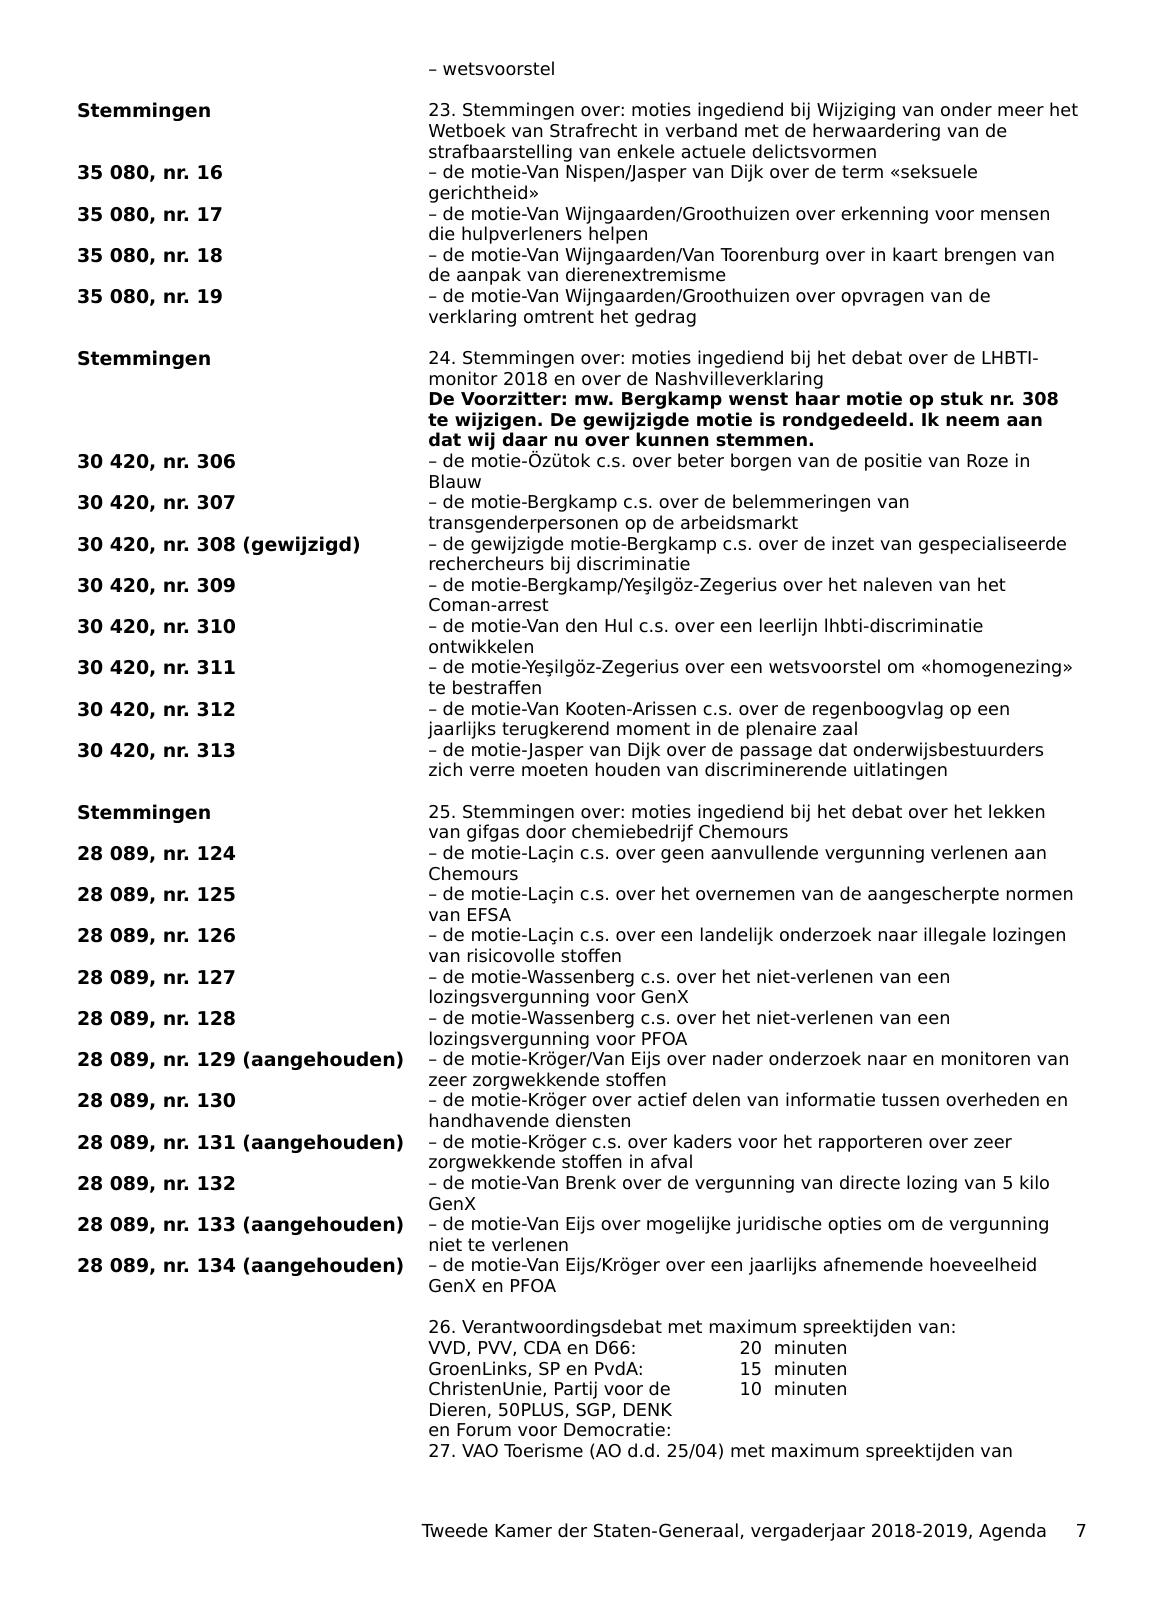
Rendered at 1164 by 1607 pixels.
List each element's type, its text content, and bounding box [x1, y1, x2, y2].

table_cell 30 420, nr. 308 (gewijzigd) [77, 534, 404, 575]
table_cell 24. Stemmingen over: moties ingediend bij het debat over de LHBTI-monitor 2018 en over de Nashvilleverklaring [422, 348, 1087, 389]
table_cell – de motie-Laçin c.s. over geen aanvullende vergunning verlenen aan Chemours [422, 843, 1087, 884]
table_cell [422, 781, 1087, 802]
table_cell ChristenUnie, Partij voor de Dieren, 50PLUS, SGP, DENK en Forum voor Democratie: [422, 1379, 706, 1441]
table_cell 28 089, nr. 129 (aangehouden) [77, 1049, 404, 1090]
table_cell [405, 1297, 422, 1317]
table_cell [77, 59, 404, 80]
table_cell – de motie-Van den Hul c.s. over een leerlijn lhbti-discriminatie ontwikkelen [422, 616, 1087, 657]
table_cell 30 420, nr. 310 [77, 616, 404, 657]
table_cell [405, 967, 422, 1008]
table_cell [405, 1049, 422, 1090]
table_cell – de motie-Van Wijngaarden/Van Toorenburg over in kaart brengen van de aanpak van dierenextremisme [422, 245, 1087, 286]
table_cell 28 089, nr. 126 [77, 925, 404, 967]
table_cell [405, 843, 422, 884]
table_cell VVD, PVV, CDA en D66: [422, 1338, 706, 1358]
table_cell – de motie-Wassenberg c.s. over het niet-verlenen van een lozingsvergunning voor PFOA [422, 1008, 1087, 1049]
table_cell [422, 80, 1087, 100]
table_cell – de motie-Özütok c.s. over beter borgen van de positie van Roze in Blauw [422, 451, 1087, 492]
table_cell [77, 1441, 404, 1462]
table_cell – de motie-Van Eijs/Kröger over een jaarlijks afnemende hoeveelheid GenX en PFOA [422, 1255, 1087, 1297]
table_cell [77, 80, 404, 100]
table_cell GroenLinks, SP en PvdA: [422, 1359, 706, 1379]
table_cell [405, 492, 422, 533]
table_cell Stemmingen [77, 100, 404, 162]
table_cell – de motie-Van Wijngaarden/Groothuizen over erkenning voor mensen die hulpverleners helpen [422, 204, 1087, 245]
table_cell [405, 1214, 422, 1255]
table_cell [405, 1379, 422, 1441]
table_cell [77, 1359, 404, 1379]
table_cell [405, 1008, 422, 1049]
table_cell Stemmingen [77, 348, 404, 389]
table_cell – de motie-Van Wijngaarden/Groothuizen over opvragen van de verklaring omtrent het gedrag [422, 286, 1087, 327]
table_cell – de motie-Kröger c.s. over kaders voor het rapporteren over zeer zorgwekkende stoffen in afval [422, 1132, 1087, 1173]
table_cell 30 420, nr. 307 [77, 492, 404, 533]
table_cell [405, 348, 422, 389]
table_cell [405, 80, 422, 100]
table_cell 35 080, nr. 17 [77, 204, 404, 245]
table_cell 28 089, nr. 131 (aangehouden) [77, 1132, 404, 1173]
table_cell [77, 1297, 404, 1317]
table_cell – de motie-Van Kooten-Arissen c.s. over de regenboogvlag op een jaarlijks terugkerend moment in de plenaire zaal [422, 699, 1087, 740]
table_cell – wetsvoorstel [422, 59, 1087, 80]
table_cell [405, 327, 422, 348]
table_cell [405, 204, 422, 245]
table_cell [405, 1441, 422, 1462]
table_cell 28 089, nr. 127 [77, 967, 404, 1008]
table_cell – de motie-Yeşilgöz-Zegerius over een wetsvoorstel om «homogenezing» te bestraffen [422, 657, 1087, 698]
table_cell [422, 1297, 1087, 1317]
table_cell [77, 1338, 404, 1358]
table_cell [405, 389, 422, 451]
table_cell [77, 389, 404, 451]
table_cell 35 080, nr. 16 [77, 162, 404, 203]
table_cell 30 420, nr. 309 [77, 575, 404, 616]
table_cell [405, 781, 422, 802]
table_cell [405, 925, 422, 967]
table_cell – de motie-Van Eijs over mogelijke juridische opties om de vergunning niet te verlenen [422, 1214, 1087, 1255]
table_cell minuten [768, 1379, 1087, 1441]
table_cell [405, 1255, 422, 1297]
table_cell 10 [706, 1379, 768, 1441]
table_cell – de motie-Jasper van Dijk over de passage dat onderwijsbestuurders zich verre moeten houden van discriminerende uitlatingen [422, 740, 1087, 781]
table_cell [405, 740, 422, 781]
table_cell [405, 100, 422, 162]
table_cell 28 089, nr. 125 [77, 884, 404, 925]
table_cell 23. Stemmingen over: moties ingediend bij Wijziging van onder meer het Wetboek van Strafrecht in verband met de herwaardering van de strafbaarstelling van enkele actuele delictsvormen [422, 100, 1087, 162]
table_cell – de motie-Bergkamp/Yeşilgöz-Zegerius over het naleven van het Coman-arrest [422, 575, 1087, 616]
table_cell 30 420, nr. 306 [77, 451, 404, 492]
table_cell [405, 534, 422, 575]
table_cell [405, 1359, 422, 1379]
table_cell – de motie-Laçin c.s. over het overnemen van de aangescherpte normen van EFSA [422, 884, 1087, 925]
table_cell 30 420, nr. 311 [77, 657, 404, 698]
table_cell [405, 616, 422, 657]
table_cell – de motie-Wassenberg c.s. over het niet-verlenen van een lozingsvergunning voor GenX [422, 967, 1087, 1008]
table_cell [405, 1338, 422, 1358]
table_cell – de motie-Laçin c.s. over een landelijk onderzoek naar illegale lozingen van risicovolle stoffen [422, 925, 1087, 967]
table_cell 26. Verantwoordingsdebat met maximum spreektijden van: [422, 1317, 1087, 1338]
table_cell – de motie-Van Nispen/Jasper van Dijk over de term «seksuele gerichtheid» [422, 162, 1087, 203]
table_cell – de motie-Van Brenk over de vergunning van directe lozing van 5 kilo GenX [422, 1173, 1087, 1214]
table_cell 28 089, nr. 128 [77, 1008, 404, 1049]
table_cell 15 [706, 1359, 768, 1379]
table_cell 28 089, nr. 124 [77, 843, 404, 884]
table_cell 30 420, nr. 312 [77, 699, 404, 740]
table_cell [405, 162, 422, 203]
table_cell [77, 781, 404, 802]
table_cell Stemmingen [77, 802, 404, 843]
table_cell 20 [706, 1338, 768, 1358]
table_cell 28 089, nr. 134 (aangehouden) [77, 1255, 404, 1297]
table_cell [405, 884, 422, 925]
table_cell [405, 575, 422, 616]
table_cell [405, 1173, 422, 1214]
table_cell 25. Stemmingen over: moties ingediend bij het debat over het lekken van gifgas door chemiebedrijf Chemours [422, 802, 1087, 843]
table_cell [405, 1090, 422, 1132]
table_cell 28 089, nr. 130 [77, 1090, 404, 1132]
table_cell 28 089, nr. 133 (aangehouden) [77, 1214, 404, 1255]
table_cell [405, 699, 422, 740]
table_cell [405, 1317, 422, 1338]
table_cell 35 080, nr. 18 [77, 245, 404, 286]
table_cell minuten [768, 1359, 1087, 1379]
table_cell – de motie-Kröger over actief delen van informatie tussen overheden en handhavende diensten [422, 1090, 1087, 1132]
table_cell [77, 327, 404, 348]
table_cell [405, 1132, 422, 1173]
table_cell [77, 1379, 404, 1441]
table_cell – de motie-Bergkamp c.s. over de belemmeringen van transgenderpersonen op de arbeidsmarkt [422, 492, 1087, 533]
table_cell – de motie-Kröger/Van Eijs over nader onderzoek naar en monitoren van zeer zorgwekkende stoffen [422, 1049, 1087, 1090]
table_cell [422, 327, 1087, 348]
table_cell 28 089, nr. 132 [77, 1173, 404, 1214]
table_cell 35 080, nr. 19 [77, 286, 404, 327]
table_cell [405, 286, 422, 327]
table_cell [405, 245, 422, 286]
table_cell [405, 451, 422, 492]
table_cell minuten [768, 1338, 1087, 1358]
table_cell 30 420, nr. 313 [77, 740, 404, 781]
table_cell [405, 657, 422, 698]
table_cell De Voorzitter: mw. Bergkamp wenst haar motie op stuk nr. 308 te wijzigen. De gewijzigde motie is rondgedeeld. Ik neem aan dat wij daar nu over kunnen stemmen. [422, 389, 1087, 451]
table_cell [405, 59, 422, 80]
table_cell 27. VAO Toerisme (AO d.d. 25/04) met maximum spreektijden van [422, 1441, 1087, 1462]
table_cell [77, 1317, 404, 1338]
table_cell [405, 802, 422, 843]
table_cell – de gewijzigde motie-Bergkamp c.s. over de inzet van gespecialiseerde rechercheurs bij discriminatie [422, 534, 1087, 575]
